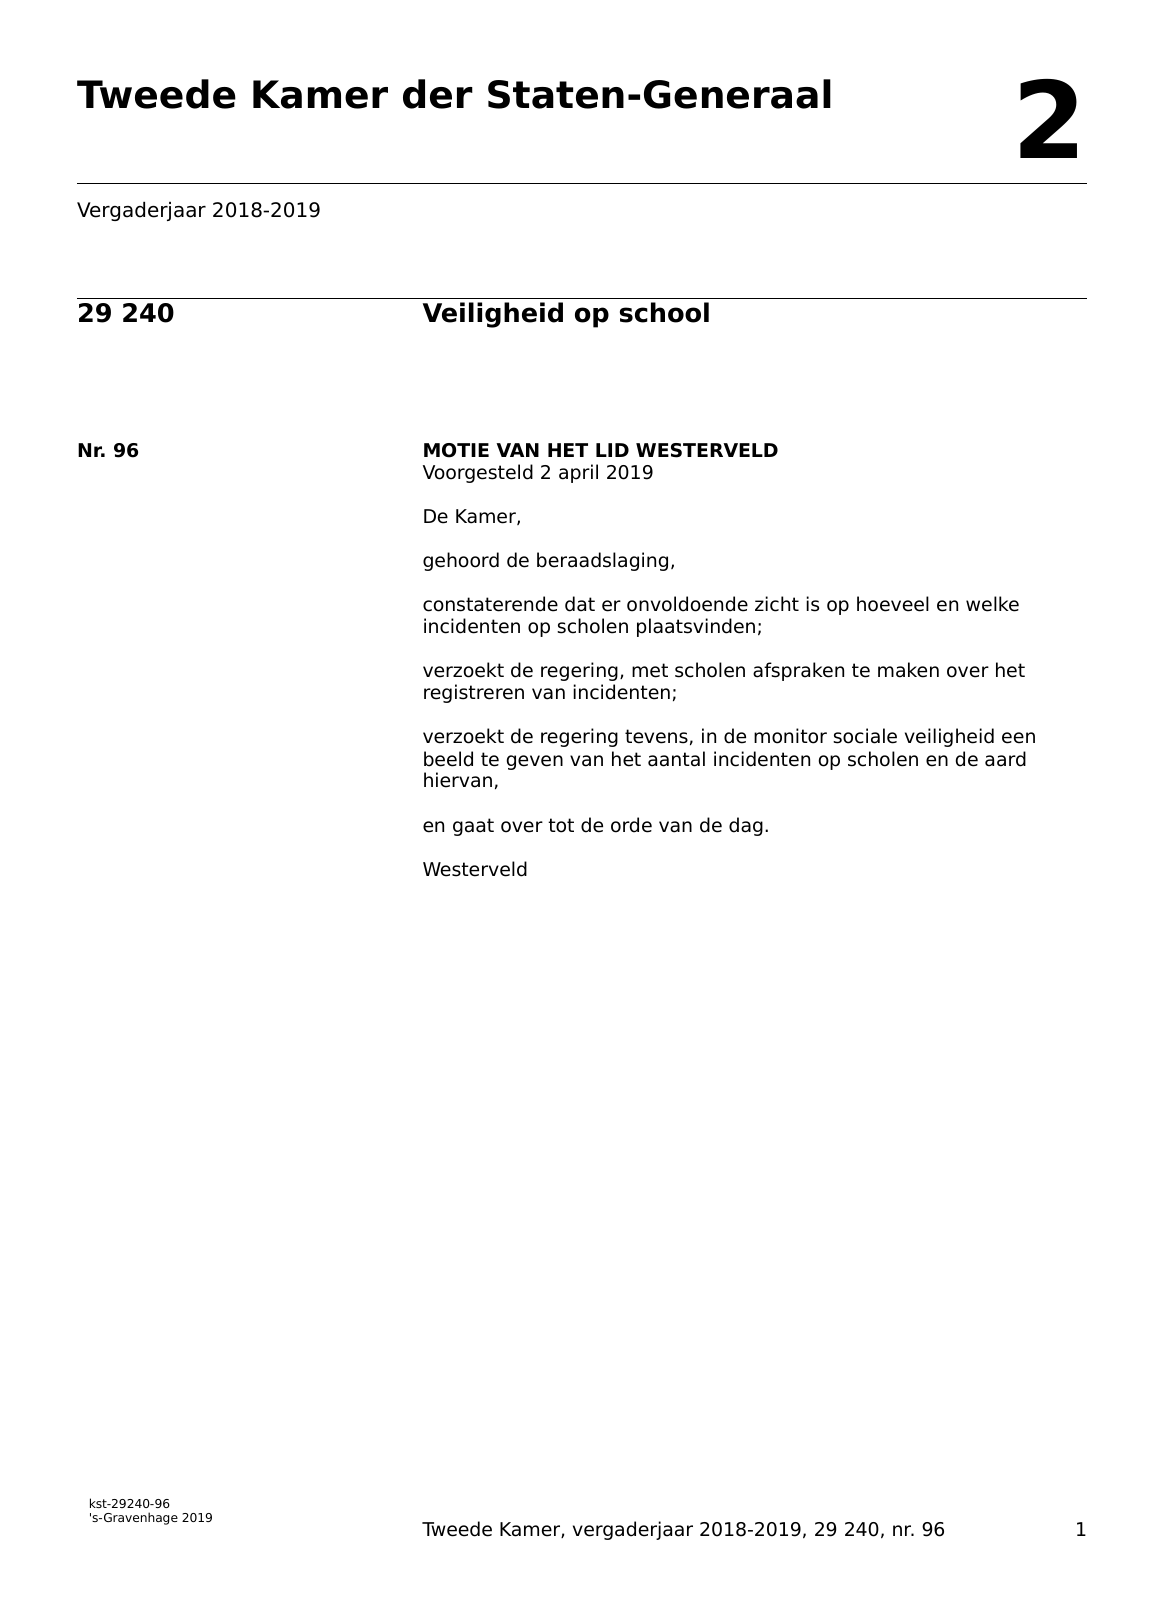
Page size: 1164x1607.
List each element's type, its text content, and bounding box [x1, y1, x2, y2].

table_header 2 [886, 59, 1087, 183]
text De Kamer, [422, 506, 1087, 528]
text kst-29240-96 [88, 1497, 323, 1511]
text gehoord de beraadslaging, [422, 550, 1087, 572]
text en gaat over tot de orde van de dag. [422, 814, 1087, 837]
subtitle 29 240 Veiligheid op school [77, 299, 1087, 329]
text Westerveld [422, 859, 1087, 881]
text Voorgesteld 2 april 2019 [422, 462, 1087, 484]
text 's-Gravenhage 2019 [88, 1511, 323, 1525]
text verzoekt de regering tevens, in de monitor sociale veiligheid een beeld te geven van het aantal incidenten op scholen en de aard hiervan, [422, 726, 1087, 792]
text constaterende dat er onvoldoende zicht is op hoeveel en welke incidenten op scholen plaatsvinden; [422, 594, 1087, 638]
subtitle Nr. 96 MOTIE VAN HET LID WESTERVELD [77, 440, 1087, 462]
text verzoekt de regering, met scholen afspraken te maken over het registreren van incidenten; [422, 660, 1087, 704]
table_cell Vergaderjaar 2018-2019 [77, 184, 1087, 298]
table_header Tweede Kamer der Staten-Generaal [77, 59, 886, 183]
